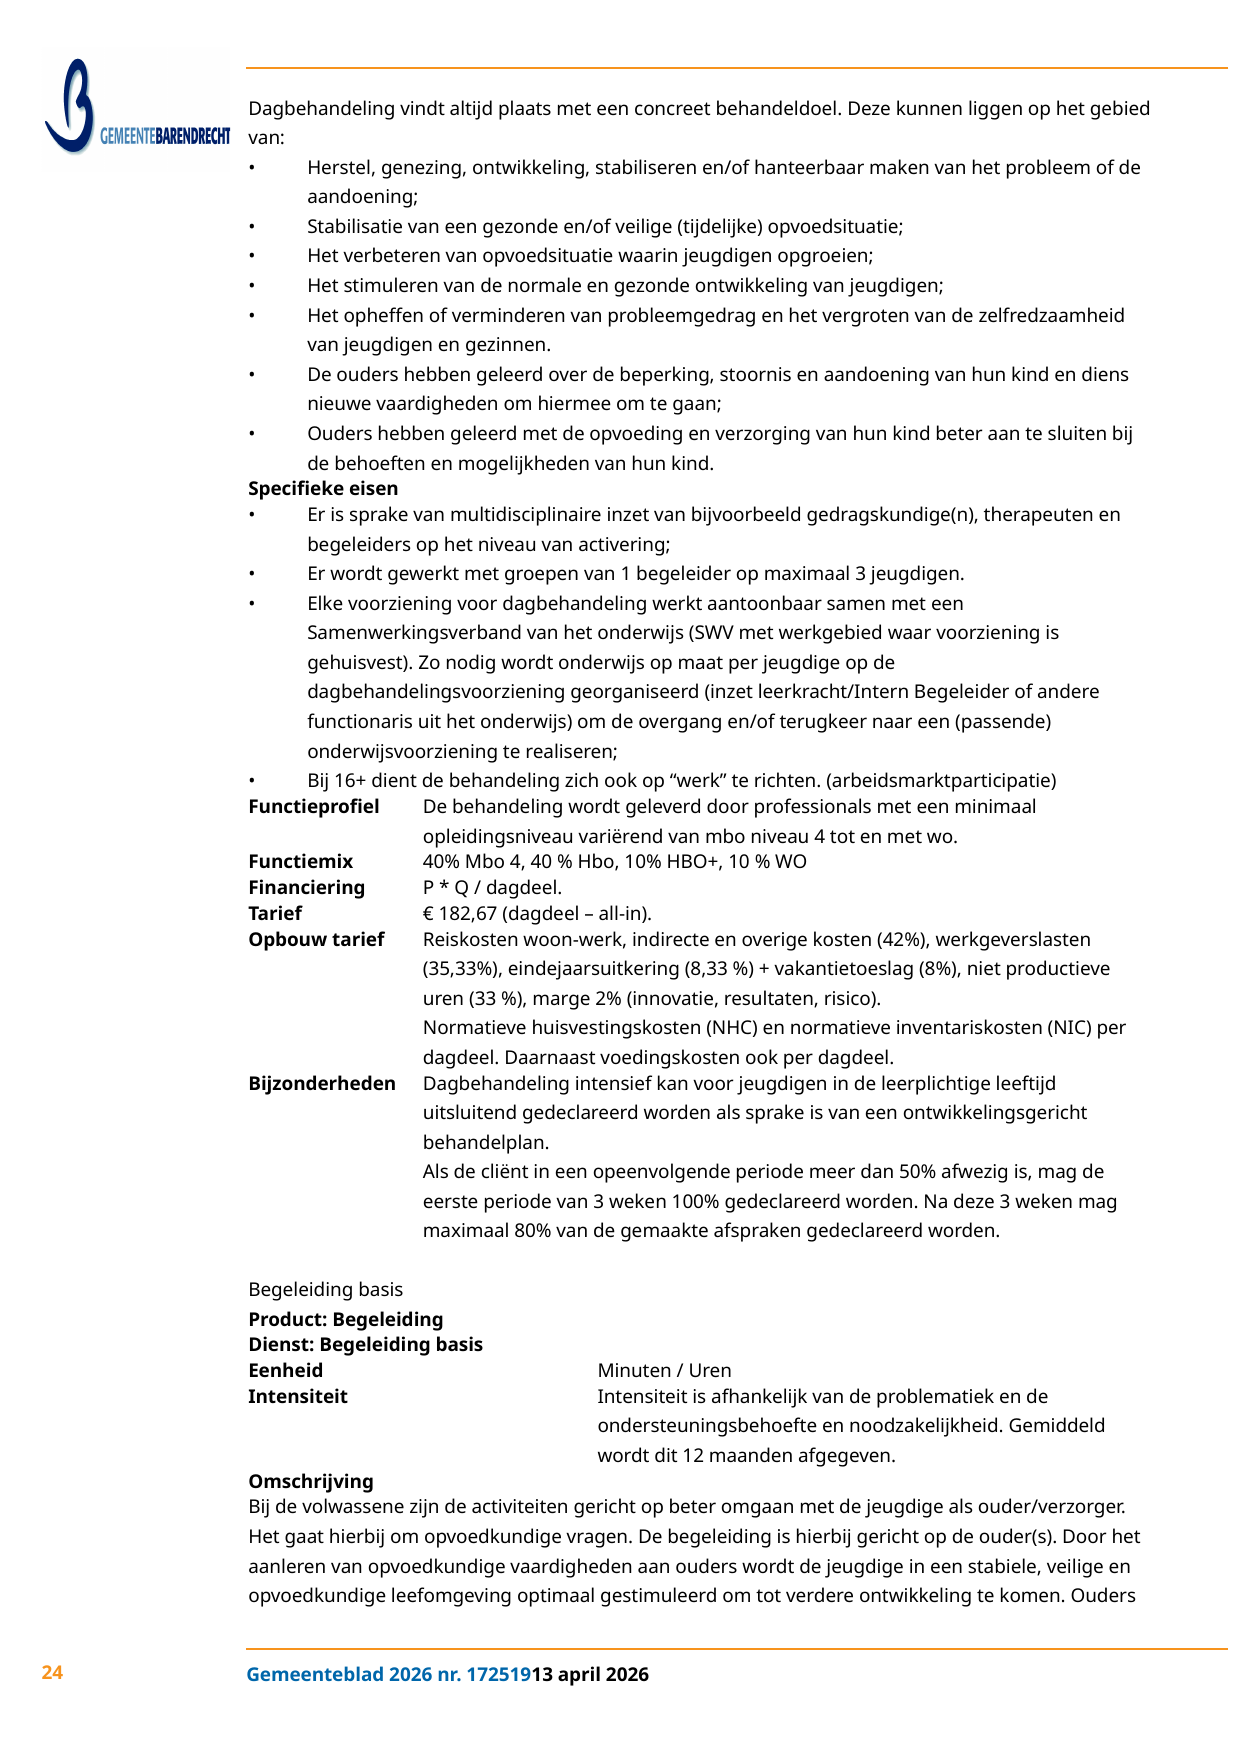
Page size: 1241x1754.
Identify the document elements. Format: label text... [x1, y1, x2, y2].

table_cell Bij de volwassene zijn de activiteiten gericht op beter omgaan met de jeugdige als ouder/verzorger. Het gaat hierbij om opvoedkundige vragen. De begeleiding is hierbij gericht op de ouder(s). Door het aanleren van opvoedkundige vaardigheden aan ouders wordt de jeugdige in een stabiele, veilige en opvoedkundige leefomgeving optimaal gestimuleerd om tot verdere ontwikkeling te komen. Ouders [248, 1494, 1152, 1608]
picture [41, 47, 231, 172]
table_cell € 182,67 (dagdeel – all-in). [423, 900, 1152, 926]
table_cell Er is sprake van multidisciplinaire inzet van bijvoorbeeld gedragskundige(n), therapeuten en begeleiders op het niveau van activering; Er wordt gewerkt met groepen van 1 begeleider op maximaal 3 jeugdigen. Elke voorziening voor dagbehandeling werkt aantoonbaar samen met een Samenwerkingsverband van het onderwijs (SWV met werkgebied waar voorziening is gehuisvest). Zo nodig wordt onderwijs op maat per jeugdige op de dagbehandelingsvoorziening georganiseerd (inzet leerkracht/Intern Begeleider of andere functionaris uit het onderwijs) om de overgang en/of terugkeer naar een (passende) onderwijsvoorziening te realiseren; Bij 16+ dient de behandeling zich ook op “werk” te richten. (arbeidsmarktparticipatie) [248, 501, 1152, 793]
table_cell De behandeling wordt geleverd door professionals met een minimaal opleidingsniveau variërend van mbo niveau 4 tot en met wo. [423, 793, 1152, 848]
text Begeleiding basis [248, 1276, 1152, 1302]
table_header Product: Begeleiding [248, 1306, 1152, 1332]
table_cell Minuten / Uren [597, 1358, 1152, 1383]
table_cell 40% Mbo 4, 40 % Hbo, 10% HBO+, 10 % WO [423, 849, 1152, 874]
table_cell Tarief [248, 900, 423, 926]
table_cell Dagbehandeling intensief kan voor jeugdigen in de leerplichtige leeftijd uitsluitend gedeclareerd worden als sprake is van een ontwikkelingsgericht behandelplan. Als de cliënt in een opeenvolgende periode meer dan 50% afwezig is, mag de eerste periode van 3 weken 100% gedeclareerd worden. Na deze 3 weken mag maximaal 80% van de gemaakte afspraken gedeclareerd worden. [423, 1070, 1152, 1243]
table_cell Functiemix [248, 849, 423, 874]
table_cell Functieprofiel [248, 793, 423, 848]
table_cell Omschrijving [248, 1468, 1152, 1494]
table_cell Dagbehandeling vindt altijd plaats met een concreet behandeldoel. Deze kunnen liggen op het gebied van: Herstel, genezing, ontwikkeling, stabiliseren en/of hanteerbaar maken van het probleem of de aandoening; Stabilisatie van een gezonde en/of veilige (tijdelijke) opvoedsituatie; Het verbeteren van opvoedsituatie waarin jeugdigen opgroeien; Het stimuleren van de normale en gezonde ontwikkeling van jeugdigen; Het opheffen of verminderen van probleemgedrag en het vergroten van de zelfredzaamheid van jeugdigen en gezinnen. De ouders hebben geleerd over de beperking, stoornis en aandoening van hun kind en diens nieuwe vaardigheden om hiermee om te gaan; Ouders hebben geleerd met de opvoeding en verzorging van hun kind beter aan te sluiten bij de behoeften en mogelijkheden van hun kind. [248, 95, 1152, 476]
table_cell Eenheid [248, 1358, 597, 1383]
table_cell Reiskosten woon-werk, indirecte en overige kosten (42%), werkgeverslasten (35,33%), eindejaarsuitkering (8,33 %) + vakantietoeslag (8%), niet productieve uren (33 %), marge 2% (innovatie, resultaten, risico). Normatieve huisvestingskosten (NHC) en normatieve inventariskosten (NIC) per dagdeel. Daarnaast voedingskosten ook per dagdeel. [423, 926, 1152, 1070]
table_cell Specifieke eisen [248, 476, 1152, 501]
table_cell P * Q / dagdeel. [423, 874, 1152, 900]
table_cell Dienst: Begeleiding basis [248, 1332, 1152, 1357]
table_cell Financiering [248, 874, 423, 900]
table_cell Bijzonderheden [248, 1070, 423, 1243]
table_cell Opbouw tarief [248, 926, 423, 1070]
table_cell Intensiteit is afhankelijk van de problematiek en de ondersteuningsbehoefte en noodzakelijkheid. Gemiddeld wordt dit 12 maanden afgegeven. [597, 1383, 1152, 1468]
table_cell Intensiteit [248, 1383, 597, 1468]
